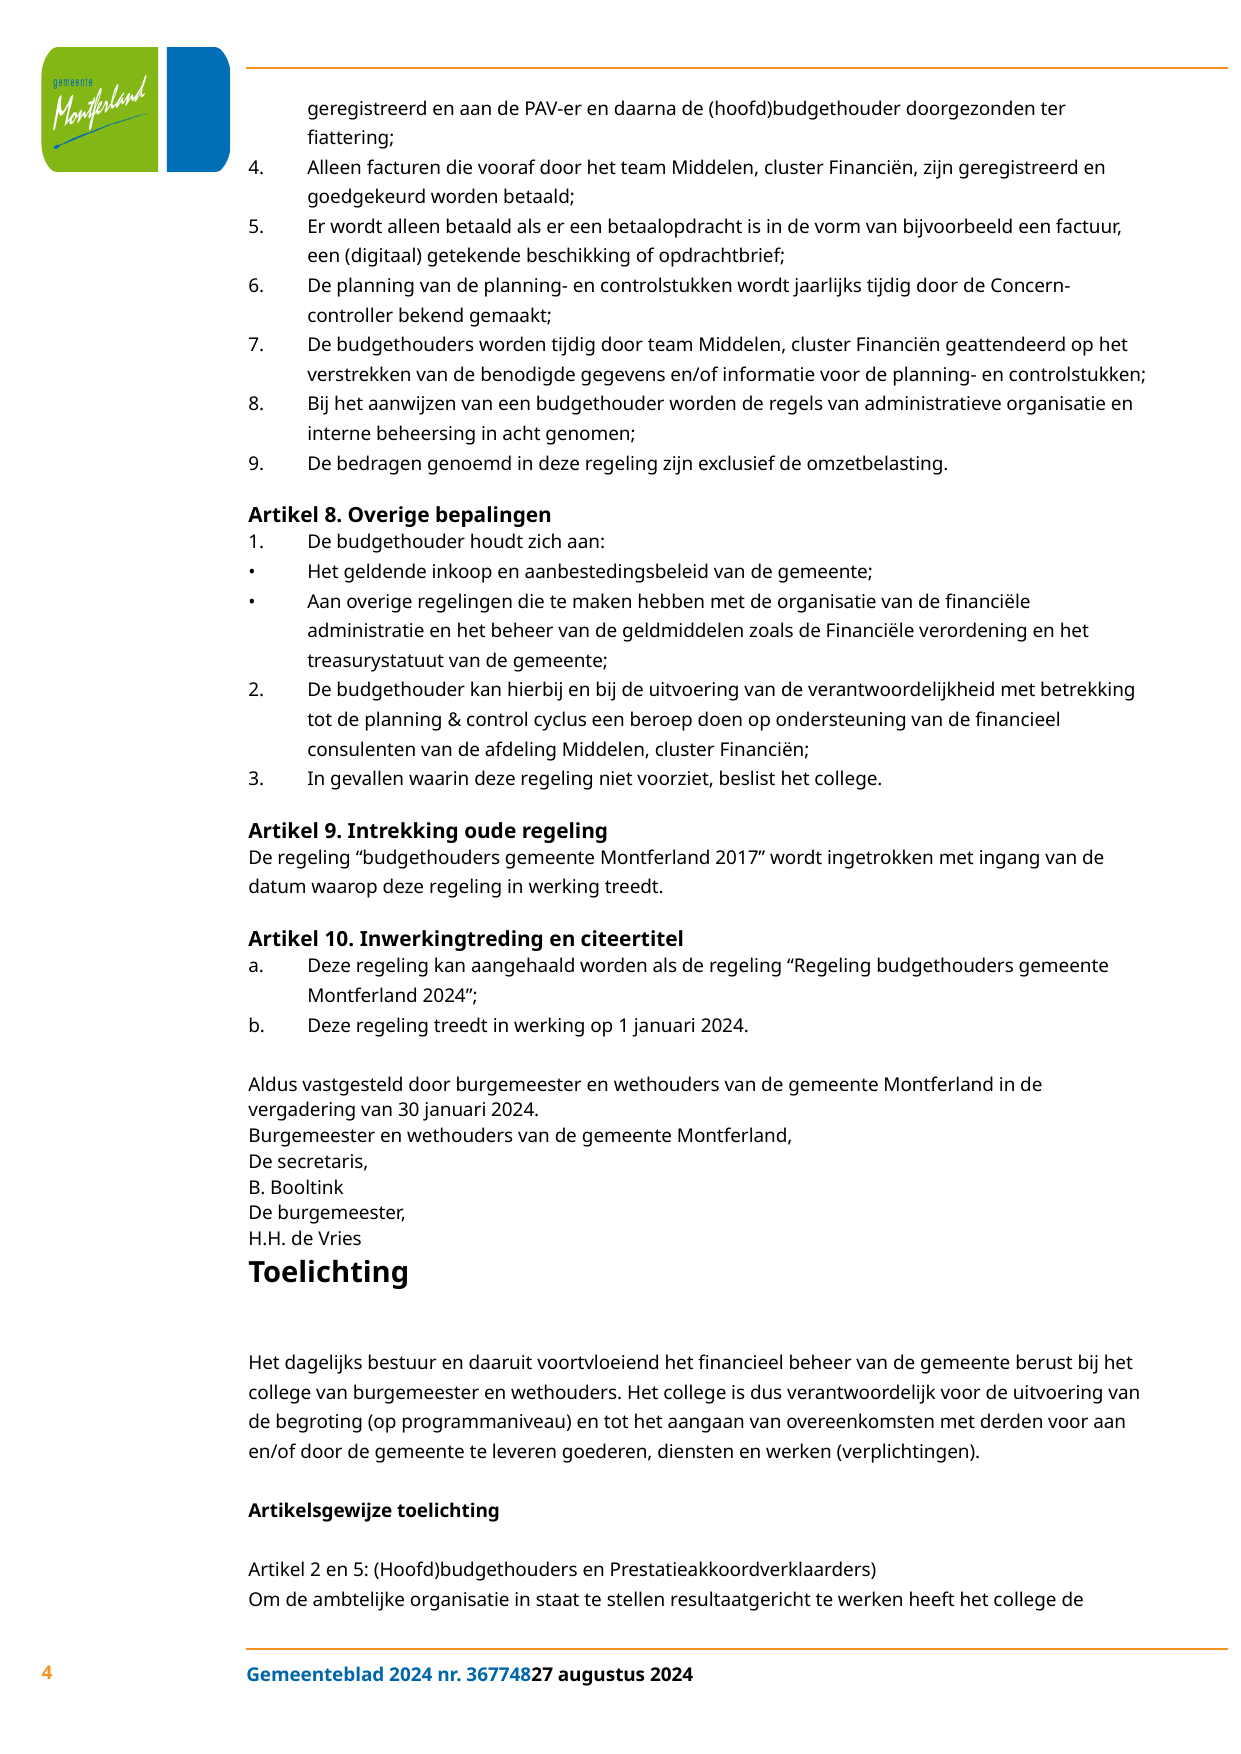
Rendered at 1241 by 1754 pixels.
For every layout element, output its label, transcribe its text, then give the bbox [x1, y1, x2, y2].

text Artikel 2 en 5: (Hoofd)budgethouders en Prestatieakkoordverklaarders) [248, 1557, 1152, 1582]
text B. Booltink [248, 1174, 1152, 1199]
list geregistreerd en aan de PAV-er en daarna de (hoofd)budgethouder doorgezonden ter fiattering; [248, 95, 1152, 150]
list Aan overige regelingen die te maken hebben met de organisatie van de financiële administratie en het beheer van de geldmiddelen zoals de Financiële verordening en het treasurystatuut van de gemeente; [248, 588, 1152, 673]
text Om de ambtelijke organisatie in staat te stellen resultaatgericht te werken heeft het college de [248, 1586, 1152, 1612]
text De secretaris, [248, 1148, 1152, 1174]
text Aldus vastgesteld door burgemeester en wethouders van de gemeente Montferland in de vergadering van 30 januari 2024. [248, 1071, 1152, 1122]
list De planning van de planning- en controlstukken wordt jaarlijks tijdig door de Concern-controller bekend gemaakt; [248, 272, 1152, 328]
list De budgethouder kan hierbij en bij de uitvoering van de verantwoordelijkheid met betrekking tot de planning & control cyclus een beroep doen op ondersteuning van de financieel consulenten van de afdeling Middelen, cluster Financiën; [248, 677, 1152, 761]
list In gevallen waarin deze regeling niet voorziet, beslist het college. [248, 765, 1152, 791]
list Deze regeling treedt in werking op 1 januari 2024. [248, 1012, 1152, 1037]
text H.H. de Vries [248, 1225, 1152, 1251]
list De bedragen genoemd in deze regeling zijn exclusief de omzetbelasting. [248, 450, 1152, 476]
text Het dagelijks bestuur en daaruit voortvloeiend het financieel beheer van de gemeente berust bij het college van burgemeester en wethouders. Het college is dus verantwoordelijk voor de uitvoering van de begroting (op programmaniveau) en tot het aangaan van overeenkomsten met derden voor aan en/of door de gemeente te leveren goederen, diensten en werken (verplichtingen). [248, 1349, 1152, 1464]
list De budgethouders worden tijdig door team Middelen, cluster Financiën geattendeerd op het verstrekken van de benodigde gegevens en/of informatie voor de planning- en controlstukken; [248, 331, 1152, 387]
text Artikel 10. Inwerkingtreding en citeertitel [248, 924, 1152, 953]
list Het geldende inkoop en aanbestedingsbeleid van de gemeente; [248, 558, 1152, 584]
list Bij het aanwijzen van een budgethouder worden de regels van administratieve organisatie en interne beheersing in acht genomen; [248, 391, 1152, 446]
text Toelichting [248, 1251, 1152, 1291]
picture [41, 47, 231, 172]
text Burgemeester en wethouders van de gemeente Montferland, [248, 1122, 1152, 1148]
list De budgethouder houdt zich aan: [248, 529, 1152, 554]
list Alleen facturen die vooraf door het team Middelen, cluster Financiën, zijn geregistreerd en goedgekeurd worden betaald; [248, 154, 1152, 209]
text Artikel 8. Overige bepalingen [248, 500, 1152, 529]
text De regeling “budgethouders gemeente Montferland 2017” wordt ingetrokken met ingang van de datum waarop deze regeling in werking treedt. [248, 844, 1152, 899]
text Artikel 9. Intrekking oude regeling [248, 816, 1152, 844]
list Er wordt alleen betaald als er een betaalopdracht is in de vorm van bijvoorbeeld een factuur, een (digitaal) getekende beschikking of opdrachtbrief; [248, 213, 1152, 268]
list Deze regeling kan aangehaald worden als de regeling “Regeling budgethouders gemeente Montferland 2024”; [248, 953, 1152, 1008]
text De burgemeester, [248, 1199, 1152, 1225]
text Artikelsgewijze toelichting [248, 1497, 1152, 1523]
